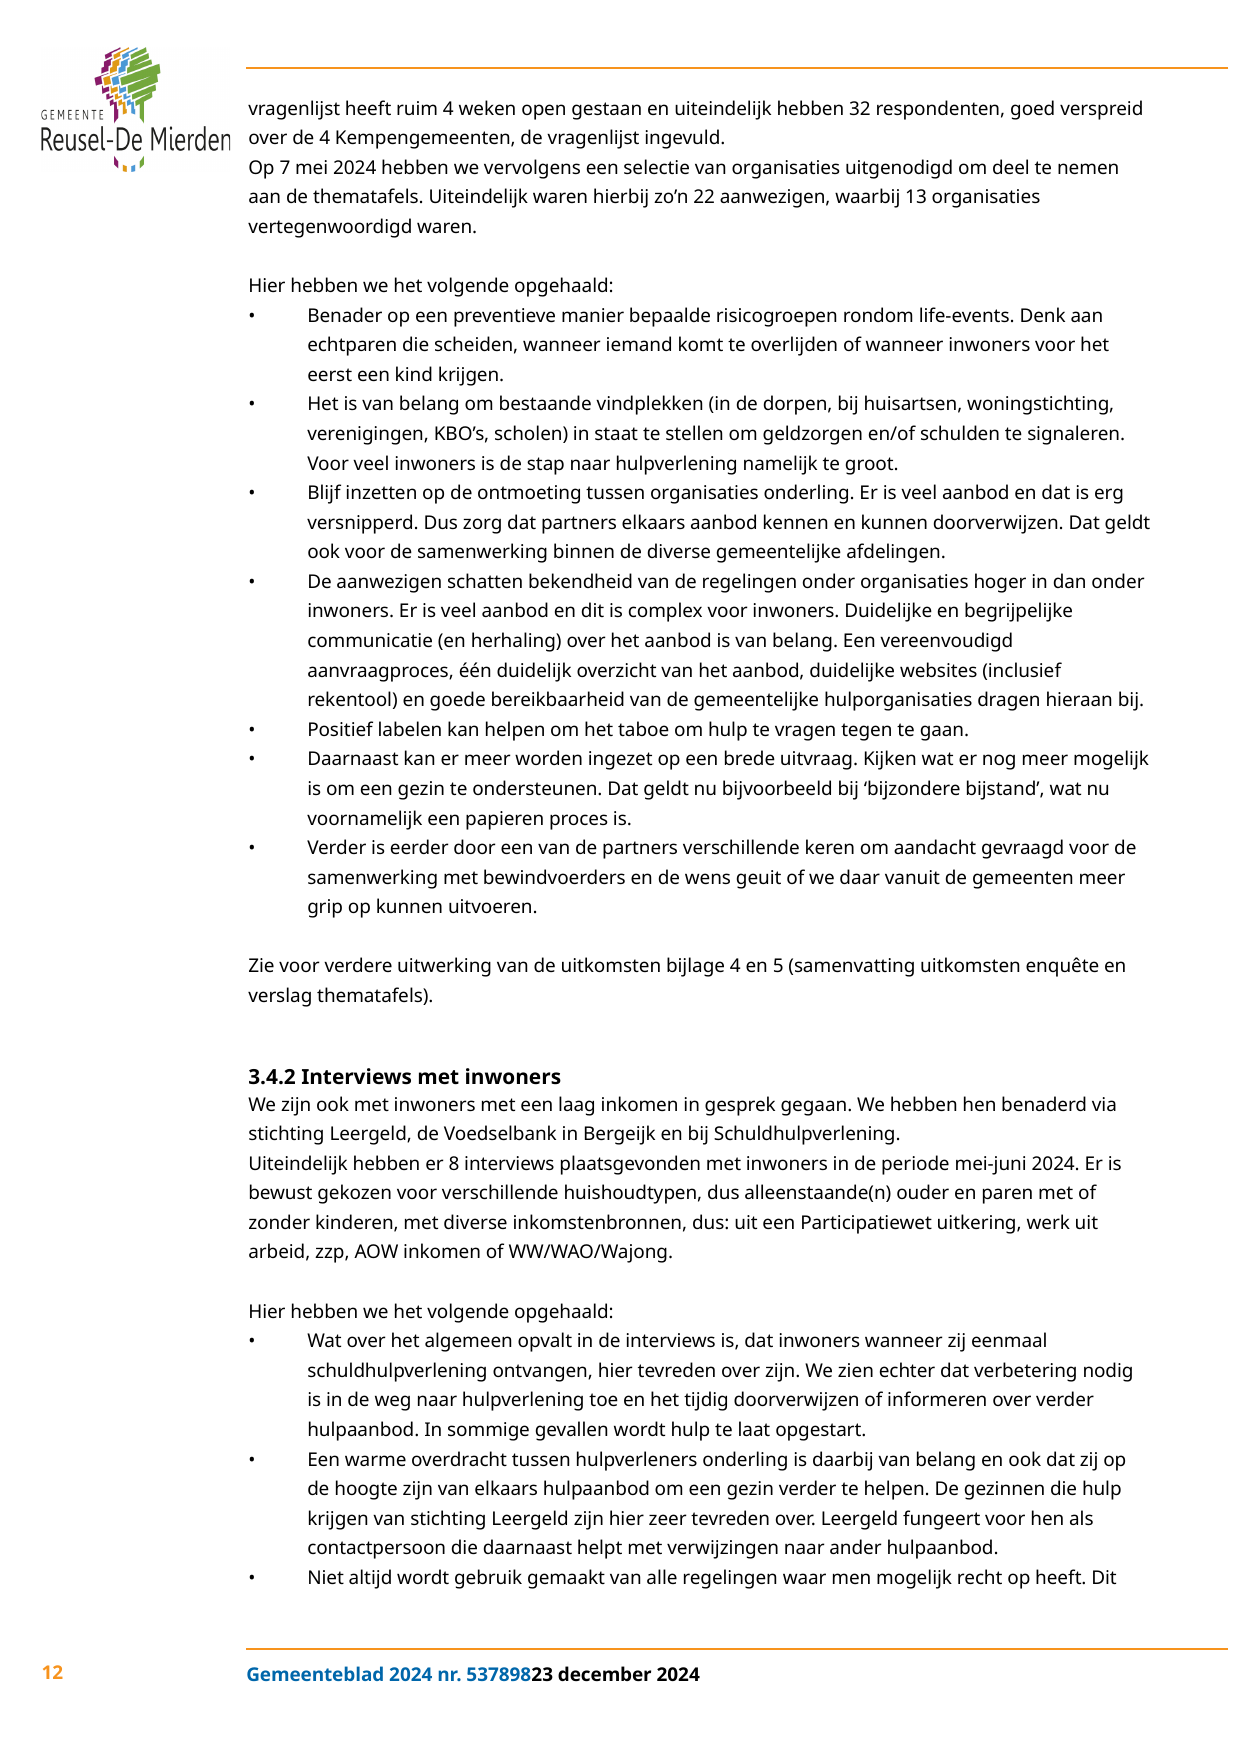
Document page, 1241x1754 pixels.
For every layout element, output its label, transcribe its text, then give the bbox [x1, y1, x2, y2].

list Wat over het algemeen opvalt in de interviews is, dat inwoners wanneer zij eenmaal schuldhulpverlening ontvangen, hier tevreden over zijn. We zien echter dat verbetering nodig is in de weg naar hulpverlening toe en het tijdig doorverwijzen of informeren over verder hulpaanbod. In sommige gevallen wordt hulp te laat opgestart. [248, 1327, 1152, 1442]
list Blijf inzetten op de ontmoeting tussen organisaties onderling. Er is veel aanbod en dat is erg versnipperd. Dus zorg dat partners elkaars aanbod kennen en kunnen doorverwijzen. Dat geldt ook voor de samenwerking binnen de diverse gemeentelijke afdelingen. [248, 479, 1152, 564]
list Niet altijd wordt gebruik gemaakt van alle regelingen waar men mogelijk recht op heeft. Dit [248, 1564, 1152, 1590]
text vragenlijst heeft ruim 4 weken open gestaan en uiteindelijk hebben 32 respondenten, goed verspreid over de 4 Kempengemeenten, de vragenlijst ingevuld. [248, 95, 1152, 150]
list Het is van belang om bestaande vindplekken (in de dorpen, bij huisartsen, woningstichting, verenigingen, KBO’s, scholen) in staat te stellen om geldzorgen en/of schulden te signaleren. Voor veel inwoners is de stap naar hulpverlening namelijk te groot. [248, 391, 1152, 476]
list Een warme overdracht tussen hulpverleners onderling is daarbij van belang en ook dat zij op de hoogte zijn van elkaars hulpaanbod om een gezin verder te helpen. De gezinnen die hulp krijgen van stichting Leergeld zijn hier zeer tevreden over. Leergeld fungeert voor hen als contactpersoon die daarnaast helpt met verwijzingen naar ander hulpaanbod. [248, 1446, 1152, 1560]
list Benader op een preventieve manier bepaalde risicogroepen rondom life-events. Denk aan echtparen die scheiden, wanneer iemand komt te overlijden of wanneer inwoners voor het eerst een kind krijgen. [248, 302, 1152, 387]
text Hier hebben we het volgende opgehaald: [248, 1298, 1152, 1323]
text Hier hebben we het volgende opgehaald: [248, 272, 1152, 298]
text We zijn ook met inwoners met een laag inkomen in gesprek gegaan. We hebben hen benaderd via stichting Leergeld, de Voedselbank in Bergeijk en bij Schuldhulpverlening. [248, 1091, 1152, 1146]
picture [41, 47, 231, 172]
list Verder is eerder door een van de partners verschillende keren om aandacht gevraagd voor de samenwerking met bewindvoerders en de wens geuit of we daar vanuit de gemeenten meer grip op kunnen uitvoeren. [248, 834, 1152, 919]
list Positief labelen kan helpen om het taboe om hulp te vragen tegen te gaan. [248, 716, 1152, 742]
list Daarnaast kan er meer worden ingezet op een brede uitvraag. Kijken wat er nog meer mogelijk is om een gezin te ondersteunen. Dat geldt nu bijvoorbeeld bij ‘bijzondere bijstand’, wat nu voornamelijk een papieren proces is. [248, 746, 1152, 831]
text 3.4.2 Interviews met inwoners [248, 1062, 1152, 1091]
list De aanwezigen schatten bekendheid van de regelingen onder organisaties hoger in dan onder inwoners. Er is veel aanbod en dit is complex voor inwoners. Duidelijke en begrijpelijke communicatie (en herhaling) over het aanbod is van belang. Een vereenvoudigd aanvraagproces, één duidelijk overzicht van het aanbod, duidelijke websites (inclusief rekentool) en goede bereikbaarheid van de gemeentelijke hulporganisaties dragen hieraan bij. [248, 568, 1152, 712]
text Zie voor verdere uitwerking van de uitkomsten bijlage 4 en 5 (samenvatting uitkomsten enquête en verslag thematafels). [248, 953, 1152, 1008]
text Uiteindelijk hebben er 8 interviews plaatsgevonden met inwoners in de periode mei-juni 2024. Er is bewust gekozen voor verschillende huishoudtypen, dus alleenstaande(n) ouder en paren met of zonder kinderen, met diverse inkomstenbronnen, dus: uit een Participatiewet uitkering, werk uit arbeid, zzp, AOW inkomen of WW/WAO/Wajong. [248, 1150, 1152, 1264]
text Op 7 mei 2024 hebben we vervolgens een selectie van organisaties uitgenodigd om deel te nemen aan de thematafels. Uiteindelijk waren hierbij zo’n 22 aanwezigen, waarbij 13 organisaties vertegenwoordigd waren. [248, 154, 1152, 239]
